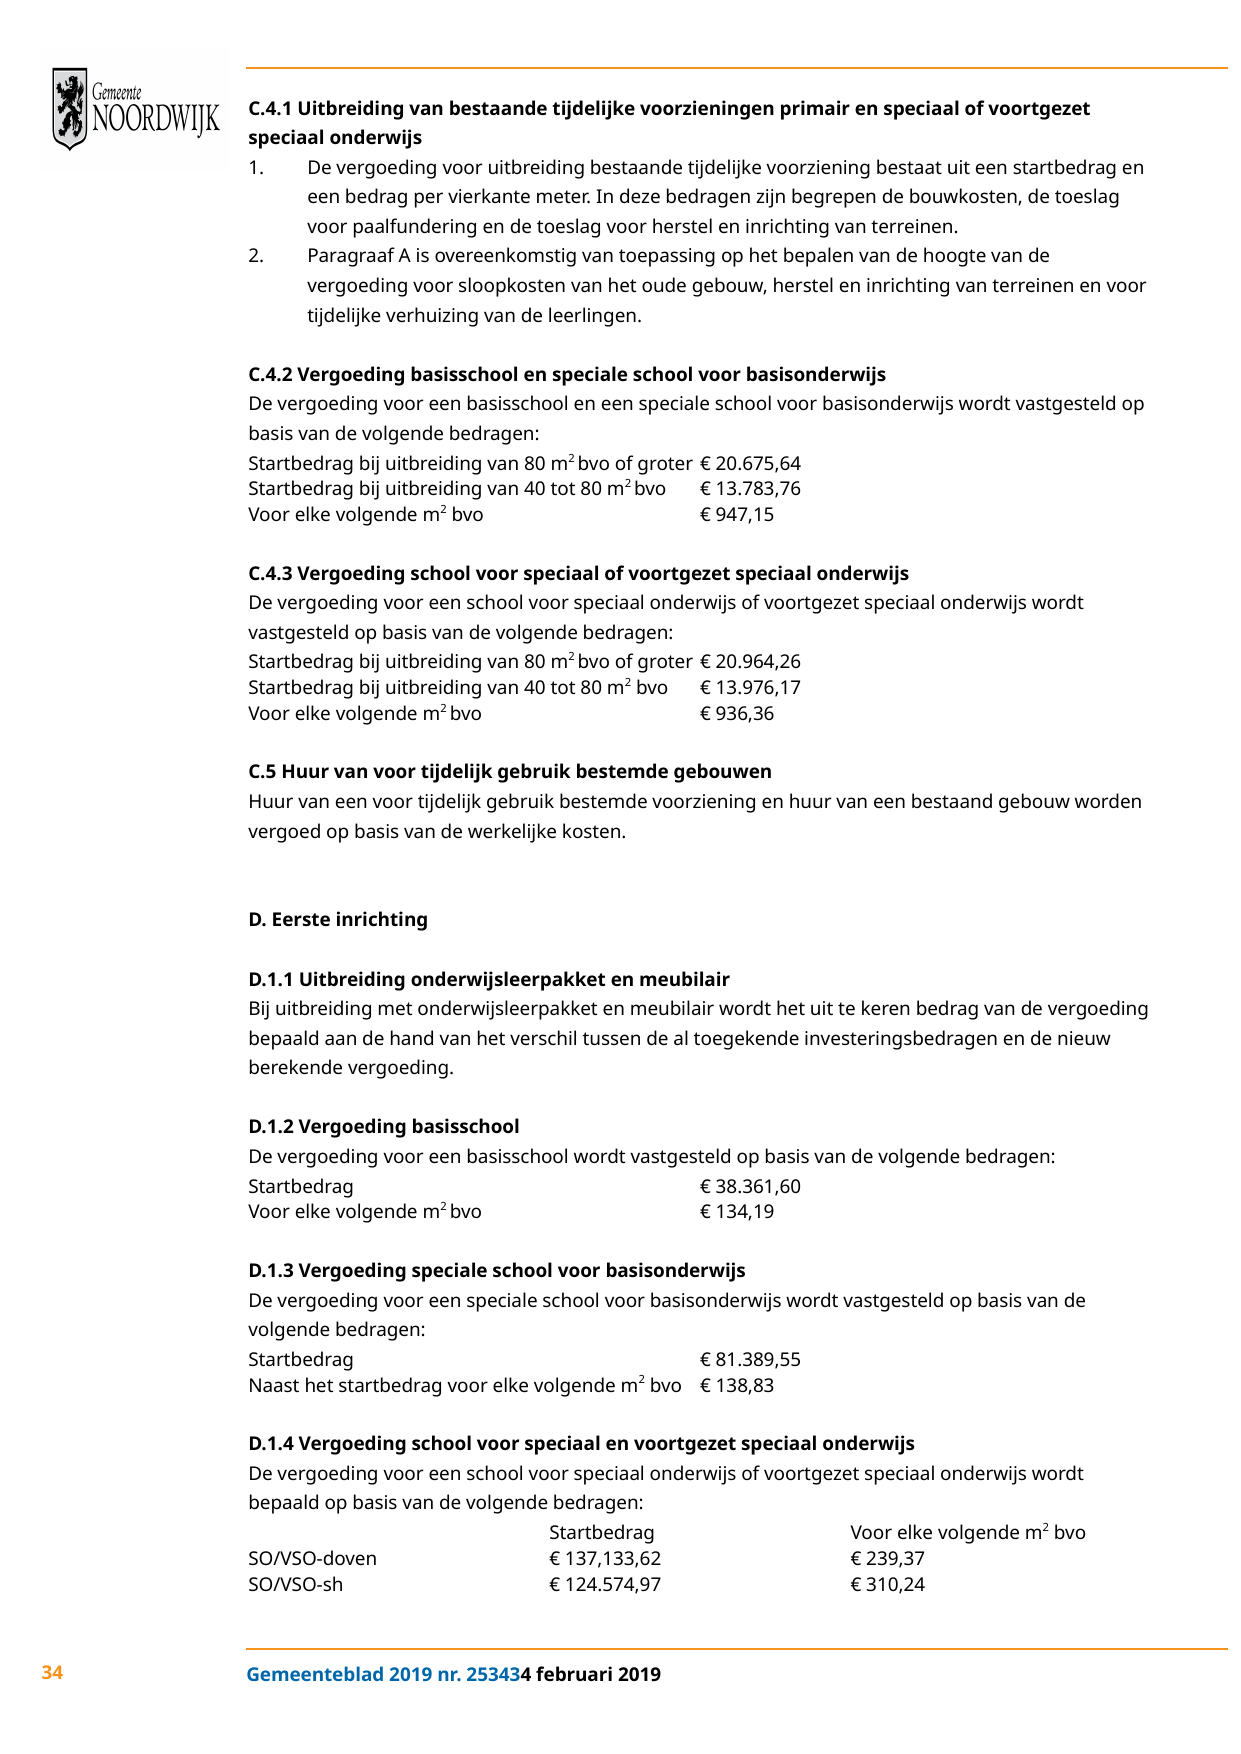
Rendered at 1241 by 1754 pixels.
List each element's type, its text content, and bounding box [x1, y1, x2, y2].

text C.4.2 Vergoeding basisschool en speciale school voor basisonderwijs [248, 361, 1152, 387]
table_cell € 13.976,17 [700, 675, 1152, 700]
text De vergoeding voor een school voor speciaal onderwijs of voortgezet speciaal onderwijs wordt vastgesteld op basis van de volgende bedragen: [248, 589, 1152, 645]
text C.4.3 Vergoeding school voor speciaal of voortgezet speciaal onderwijs [248, 560, 1152, 586]
table_header Startbedrag [549, 1519, 850, 1545]
text C.5 Huur van voor tijdelijk gebruik bestemde gebouwen [248, 759, 1152, 784]
table_cell € 13.783,76 [700, 476, 1152, 501]
table_header € 20.675,64 [700, 450, 1152, 476]
table_cell Voor elke volgende m2 bvo [248, 700, 700, 726]
text De vergoeding voor een basisschool wordt vastgesteld op basis van de volgende bedragen: [248, 1143, 1152, 1169]
table_cell € 134,19 [700, 1199, 1152, 1224]
table_header Startbedrag bij uitbreiding van 80 m2 bvo of groter [248, 649, 700, 674]
list De vergoeding voor uitbreiding bestaande tijdelijke voorziening bestaat uit een startbedrag en een bedrag per vierkante meter. In deze bedragen zijn begrepen de bouwkosten, de toeslag voor paalfundering en de toeslag voor herstel en inrichting van terreinen. [248, 154, 1152, 239]
table_header Startbedrag bij uitbreiding van 80 m2 bvo of groter [248, 450, 700, 476]
table_header Voor elke volgende m2 bvo [850, 1519, 1152, 1545]
text D.1.2 Vergoeding basisschool [248, 1114, 1152, 1139]
table_header € 20.964,26 [700, 649, 1152, 674]
text Huur van een voor tijdelijk gebruik bestemde voorziening en huur van een bestaand gebouw worden vergoed op basis van de werkelijke kosten. [248, 788, 1152, 844]
table_cell Voor elke volgende m2 bvo [248, 501, 700, 527]
text D.1.1 Uitbreiding onderwijsleerpakket en meubilair [248, 966, 1152, 992]
text D.1.4 Vergoeding school voor speciaal en voortgezet speciaal onderwijs [248, 1430, 1152, 1456]
table_cell € 239,37 [850, 1545, 1152, 1571]
text De vergoeding voor een school voor speciaal onderwijs of voortgezet speciaal onderwijs wordt bepaald op basis van de volgende bedragen: [248, 1460, 1152, 1515]
table_cell € 936,36 [700, 700, 1152, 726]
table_header € 81.389,55 [700, 1346, 1152, 1372]
text De vergoeding voor een speciale school voor basisonderwijs wordt vastgesteld op basis van de volgende bedragen: [248, 1287, 1152, 1342]
table_cell € 137,133,62 [549, 1545, 850, 1571]
table_cell € 124.574,97 [549, 1571, 850, 1596]
text D.1.3 Vergoeding speciale school voor basisonderwijs [248, 1257, 1152, 1283]
table_cell Startbedrag bij uitbreiding van 40 tot 80 m2 bvo [248, 675, 700, 700]
table_cell Startbedrag bij uitbreiding van 40 tot 80 m2 bvo [248, 476, 700, 501]
table_header Startbedrag [248, 1173, 700, 1199]
table_cell € 947,15 [700, 501, 1152, 527]
text De vergoeding voor een basisschool en een speciale school voor basisonderwijs wordt vastgesteld op basis van de volgende bedragen: [248, 391, 1152, 446]
table_cell € 310,24 [850, 1571, 1152, 1596]
table_cell SO/VSO-sh [248, 1571, 549, 1596]
table_cell SO/VSO-doven [248, 1545, 549, 1571]
text C.4.1 Uitbreiding van bestaande tijdelijke voorzieningen primair en speciaal of voortgezet speciaal onderwijs [248, 95, 1152, 150]
table_header Startbedrag [248, 1346, 700, 1372]
text Bij uitbreiding met onderwijsleerpakket en meubilair wordt het uit te keren bedrag van de vergoeding bepaald aan de hand van het verschil tussen de al toegekende investeringsbedragen en de nieuw berekende vergoeding. [248, 995, 1152, 1080]
list Paragraaf A is overeenkomstig van toepassing op het bepalen van de hoogte van de vergoeding voor sloopkosten van het oude gebouw, herstel en inrichting van terreinen en voor tijdelijke verhuizing van de leerlingen. [248, 243, 1152, 328]
table_cell Naast het startbedrag voor elke volgende m2 bvo [248, 1372, 700, 1398]
table_cell Voor elke volgende m2 bvo [248, 1199, 700, 1224]
text D. Eerste inrichting [248, 907, 1152, 932]
table_header [248, 1519, 549, 1545]
picture [41, 47, 231, 172]
table_header € 38.361,60 [700, 1173, 1152, 1199]
table_cell € 138,83 [700, 1372, 1152, 1398]
